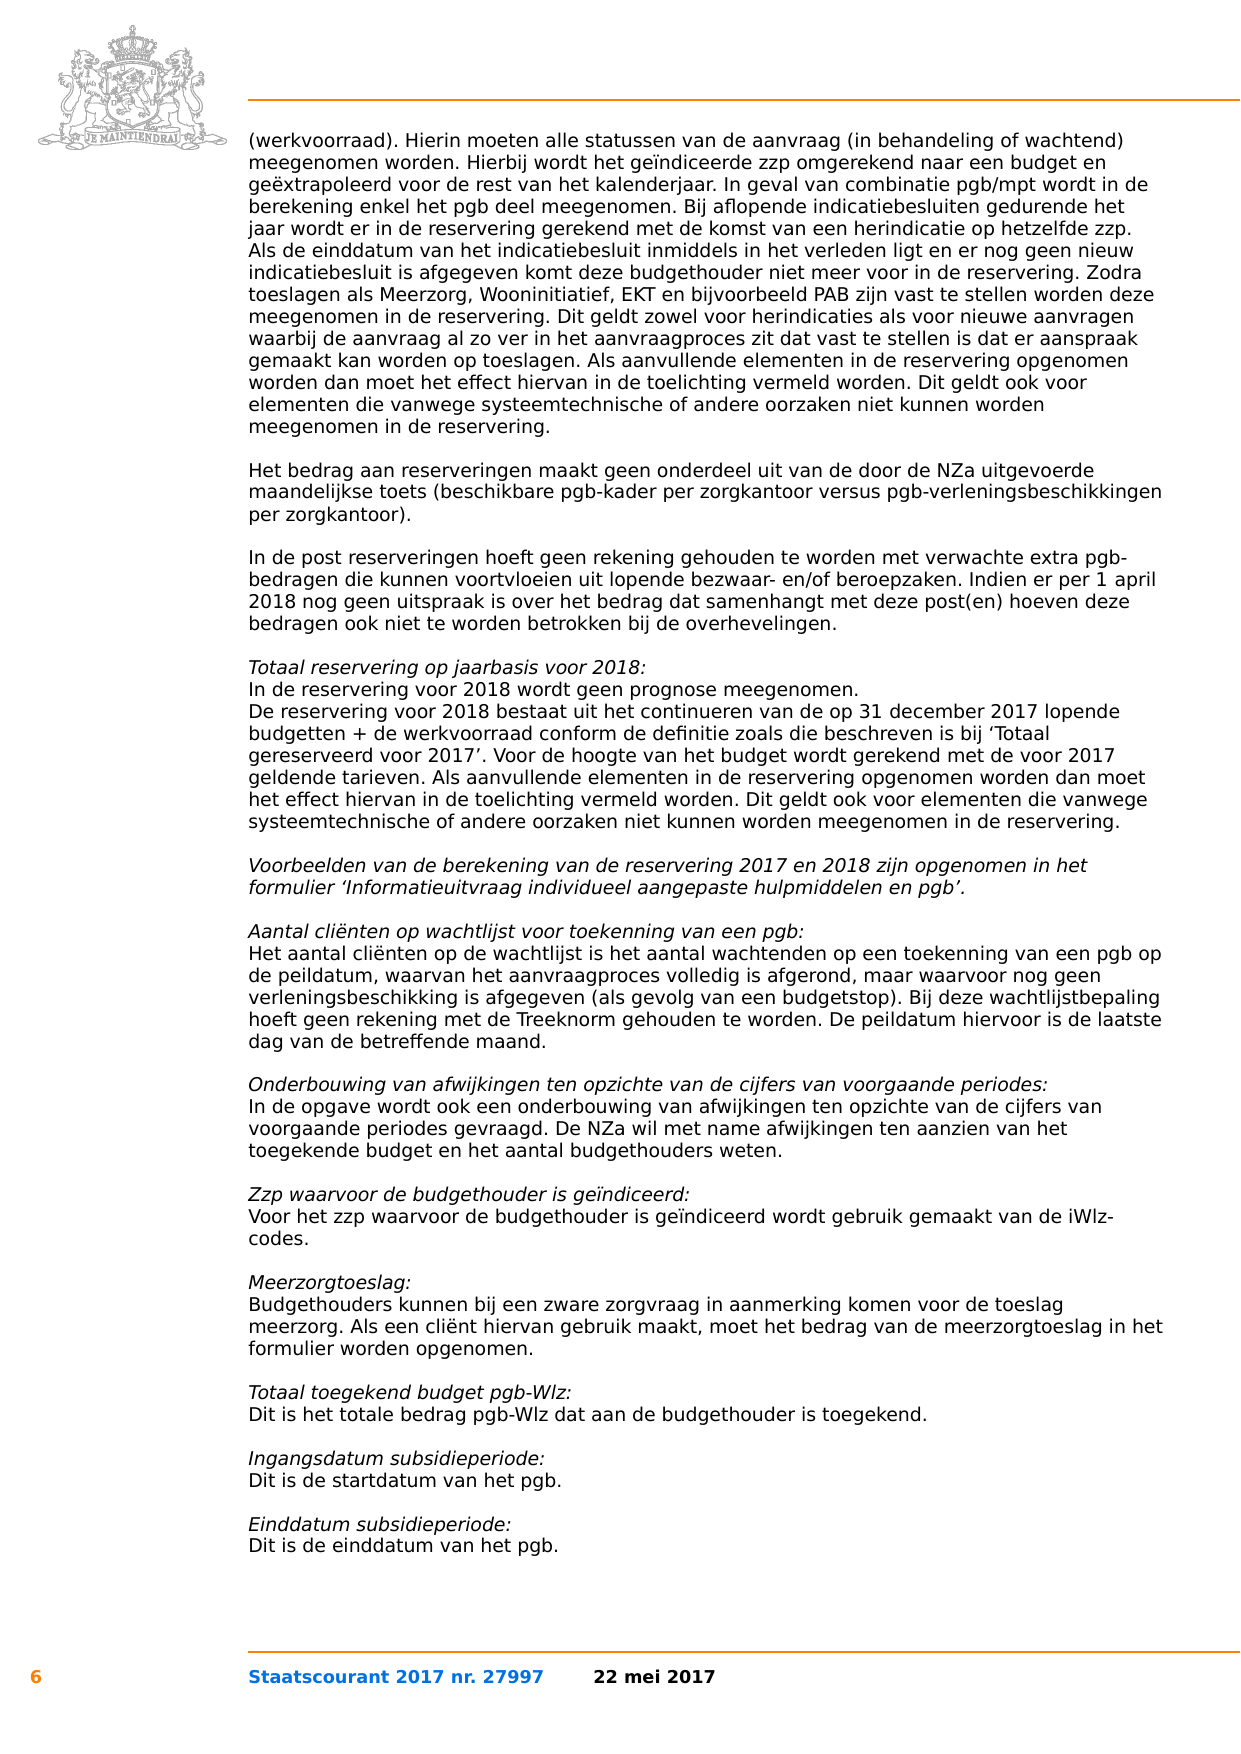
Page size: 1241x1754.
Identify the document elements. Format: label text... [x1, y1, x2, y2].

text Totaal reservering op jaarbasis voor 2018: [248, 657, 1163, 679]
text (werkvoorraad). Hierin moeten alle statussen van de aanvraag (in behandeling of wachtend) meegenomen worden. Hierbij wordt het geïndiceerde zzp omgerekend naar een budget en geëxtrapoleerd voor de rest van het kalenderjaar. In geval van combinatie pgb/mpt wordt in de berekening enkel het pgb deel meegenomen. Bij aflopende indicatiebesluiten gedurende het jaar wordt er in de reservering gerekend met de komst van een herindicatie op hetzelfde zzp. Als de einddatum van het indicatiebesluit inmiddels in het verleden ligt en er nog geen nieuw indicatiebesluit is afgegeven komt deze budgethouder niet meer voor in de reservering. Zodra toeslagen als Meerzorg, Wooninitiatief, EKT en bijvoorbeeld PAB zijn vast te stellen worden deze meegenomen in de reservering. Dit geldt zowel voor herindicaties als voor nieuwe aanvragen waarbij de aanvraag al zo ver in het aanvraagproces zit dat vast te stellen is dat er aanspraak gemaakt kan worden op toeslagen. Als aanvullende elementen in de reservering opgenomen worden dan moet het effect hiervan in de toelichting vermeld worden. Dit geldt ook voor elementen die vanwege systeemtechnische of andere oorzaken niet kunnen worden meegenomen in de reservering. [248, 130, 1163, 438]
text Onderbouwing van afwijkingen ten opzichte van de cijfers van voorgaande periodes: [248, 1074, 1163, 1096]
text Dit is de startdatum van het pgb. [248, 1469, 1163, 1492]
text Ingangsdatum subsidieperiode: [248, 1448, 1163, 1469]
picture [38, 25, 227, 150]
text Dit is de einddatum van het pgb. [248, 1535, 1163, 1557]
text De reservering voor 2018 bestaat uit het continueren van de op 31 december 2017 lopende budgetten + de werkvoorraad conform de definitie zoals die beschreven is bij ‘Totaal gereserveerd voor 2017’. Voor de hoogte van het budget wordt gerekend met de voor 2017 geldende tarieven. Als aanvullende elementen in de reservering opgenomen worden dan moet het effect hiervan in de toelichting vermeld worden. Dit geldt ook voor elementen die vanwege systeemtechnische of andere oorzaken niet kunnen worden meegenomen in de reservering. [248, 701, 1163, 833]
text Het bedrag aan reserveringen maakt geen onderdeel uit van de door de NZa uitgevoerde maandelijkse toets (beschikbare pgb-kader per zorgkantoor versus pgb-verleningsbeschikkingen per zorgkantoor). [248, 459, 1163, 525]
text Voor het zzp waarvoor de budgethouder is geïndiceerd wordt gebruik gemaakt van de iWlz-codes. [248, 1206, 1163, 1250]
text Budgethouders kunnen bij een zware zorgvraag in aanmerking komen voor de toeslag meerzorg. Als een cliënt hiervan gebruik maakt, moet het bedrag van de meerzorgtoeslag in het formulier worden opgenomen. [248, 1294, 1163, 1360]
text Totaal toegekend budget pgb-Wlz: [248, 1382, 1163, 1404]
text Aantal cliënten op wachtlijst voor toekenning van een pgb: [248, 921, 1163, 943]
text Meerzorgtoeslag: [248, 1272, 1163, 1294]
text In de opgave wordt ook een onderbouwing van afwijkingen ten opzichte van de cijfers van voorgaande periodes gevraagd. De NZa wil met name afwijkingen ten aanzien van het toegekende budget en het aantal budgethouders weten. [248, 1096, 1163, 1162]
text Zzp waarvoor de budgethouder is geïndiceerd: [248, 1184, 1163, 1206]
text Voorbeelden van de berekening van de reservering 2017 en 2018 zijn opgenomen in het formulier ‘Informatieuitvraag individueel aangepaste hulpmiddelen en pgb’. [248, 855, 1163, 899]
text In de reservering voor 2018 wordt geen prognose meegenomen. [248, 679, 1163, 701]
text Dit is het totale bedrag pgb-Wlz dat aan de budgethouder is toegekend. [248, 1404, 1163, 1426]
text In de post reserveringen hoeft geen rekening gehouden te worden met verwachte extra pgb-bedragen die kunnen voortvloeien uit lopende bezwaar- en/of beroepzaken. Indien er per 1 april 2018 nog geen uitspraak is over het bedrag dat samenhangt met deze post(en) hoeven deze bedragen ook niet te worden betrokken bij de overhevelingen. [248, 547, 1163, 635]
text Einddatum subsidieperiode: [248, 1513, 1163, 1535]
text Het aantal cliënten op de wachtlijst is het aantal wachtenden op een toekenning van een pgb op de peildatum, waarvan het aanvraagproces volledig is afgerond, maar waarvoor nog geen verleningsbeschikking is afgegeven (als gevolg van een budgetstop). Bij deze wachtlijstbepaling hoeft geen rekening met de Treeknorm gehouden te worden. De peildatum hiervoor is de laatste dag van de betreffende maand. [248, 943, 1163, 1052]
